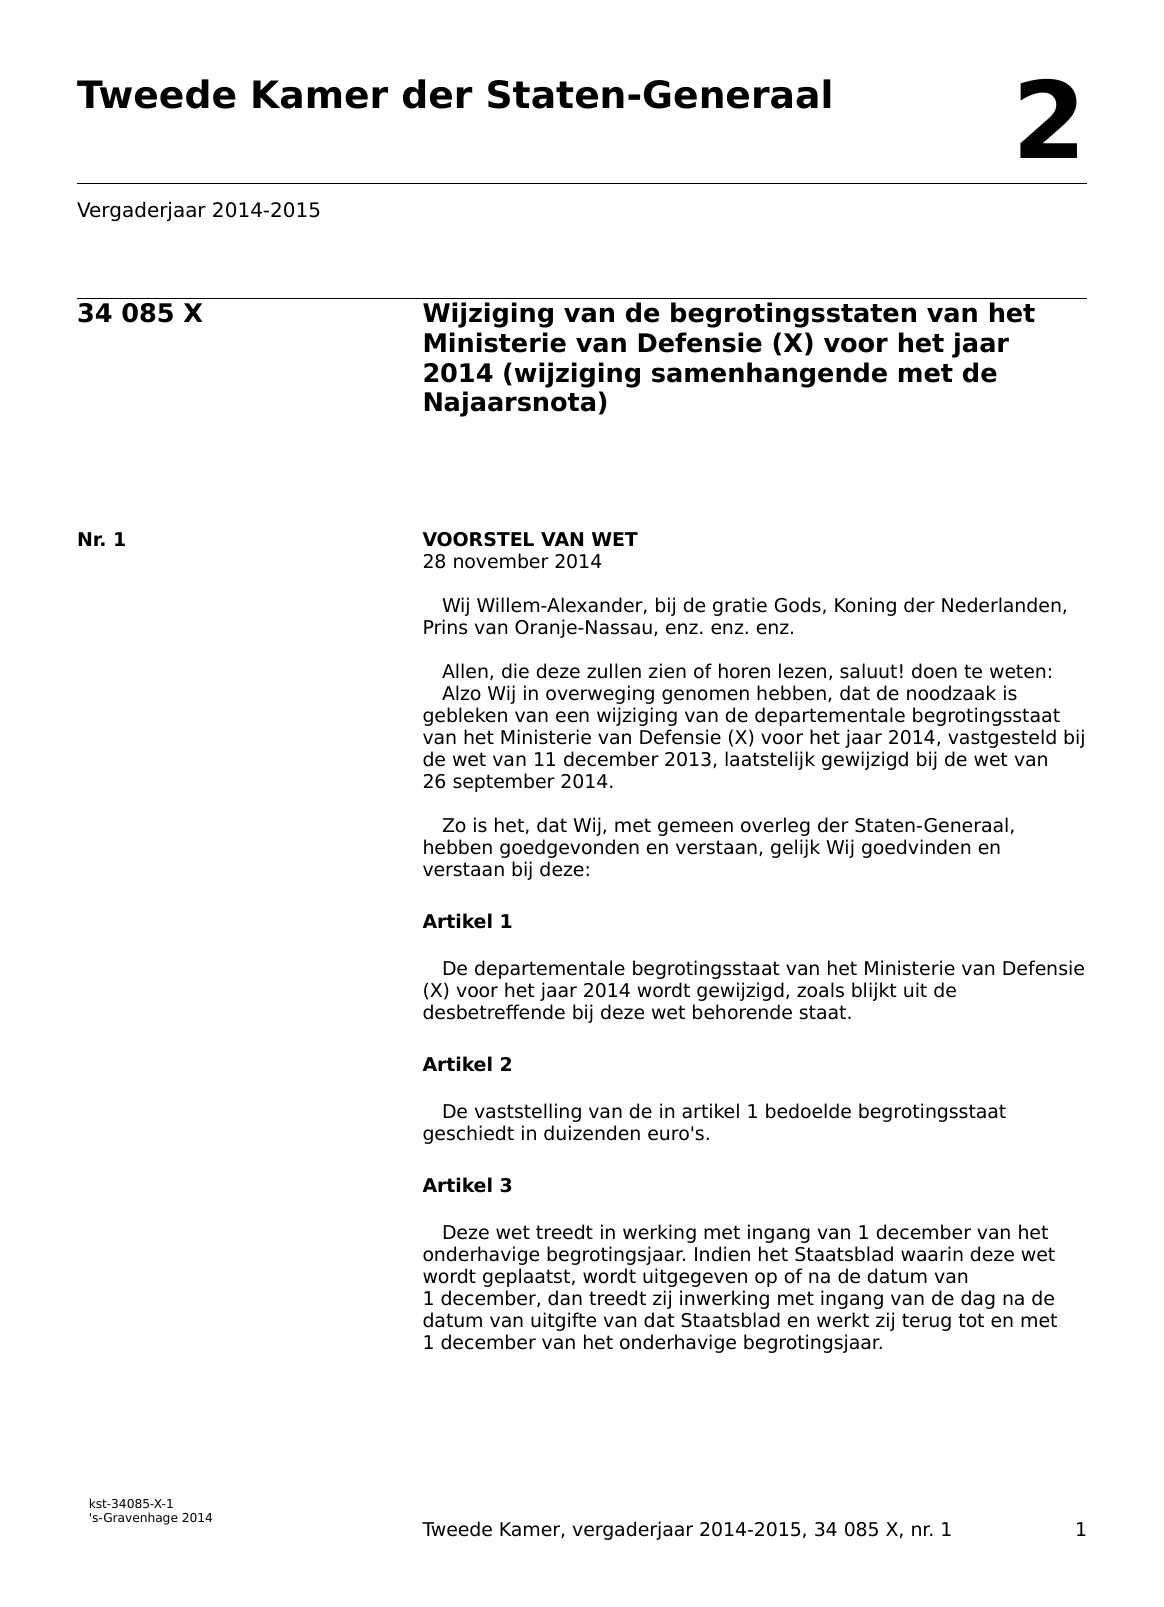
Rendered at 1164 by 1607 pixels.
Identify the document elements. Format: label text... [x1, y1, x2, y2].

subtitle Artikel 1 [422, 911, 1087, 933]
text De vaststelling van de in artikel 1 bedoelde begrotingsstaat geschiedt in duizenden euro's. [422, 1101, 1087, 1145]
subtitle 34 085 X Wijziging van de begrotingsstaten van het Ministerie van Defensie (X) voor het jaar 2014 (wijziging samenhangende met de Najaarsnota) [77, 299, 1087, 418]
text Zo is het, dat Wij, met gemeen overleg der Staten-Generaal, hebben goedgevonden en verstaan, gelijk Wij goedvinden en verstaan bij deze: [422, 815, 1087, 881]
text Alzo Wij in overweging genomen hebben, dat de noodzaak is gebleken van een wijziging van de departementale begrotingsstaat van het Ministerie van Defensie (X) voor het jaar 2014, vastgesteld bij de wet van 11 december 2013, laatstelijk gewijzigd bij de wet van 26 september 2014. [422, 683, 1087, 793]
subtitle Artikel 2 [422, 1054, 1087, 1076]
subtitle Nr. 1 VOORSTEL VAN WET [77, 529, 1087, 551]
text Wij Willem-Alexander, bij de gratie Gods, Koning der Nederlanden, Prins van Oranje-Nassau, enz. enz. enz. [422, 595, 1087, 639]
table_cell Vergaderjaar 2014-2015 [77, 184, 1087, 298]
table_header 2 [886, 59, 1087, 183]
subtitle Artikel 3 [422, 1175, 1087, 1197]
text Deze wet treedt in werking met ingang van 1 december van het onderhavige begrotingsjaar. Indien het Staatsblad waarin deze wet wordt geplaatst, wordt uitgegeven op of na de datum van 1 december, dan treedt zij inwerking met ingang van de dag na de datum van uitgifte van dat Staatsblad en werkt zij terug tot en met 1 december van het onderhavige begrotingsjaar. [422, 1222, 1087, 1354]
text 's-Gravenhage 2014 [88, 1511, 323, 1525]
text Allen, die deze zullen zien of horen lezen, saluut! doen te weten: [422, 661, 1087, 683]
text De departementale begrotingsstaat van het Ministerie van Defensie (X) voor het jaar 2014 wordt gewijzigd, zoals blijkt uit de desbetreffende bij deze wet behorende staat. [422, 958, 1087, 1024]
text 28 november 2014 [422, 551, 1087, 573]
text kst-34085-X-1 [88, 1497, 323, 1511]
table_header Tweede Kamer der Staten-Generaal [77, 59, 886, 183]
